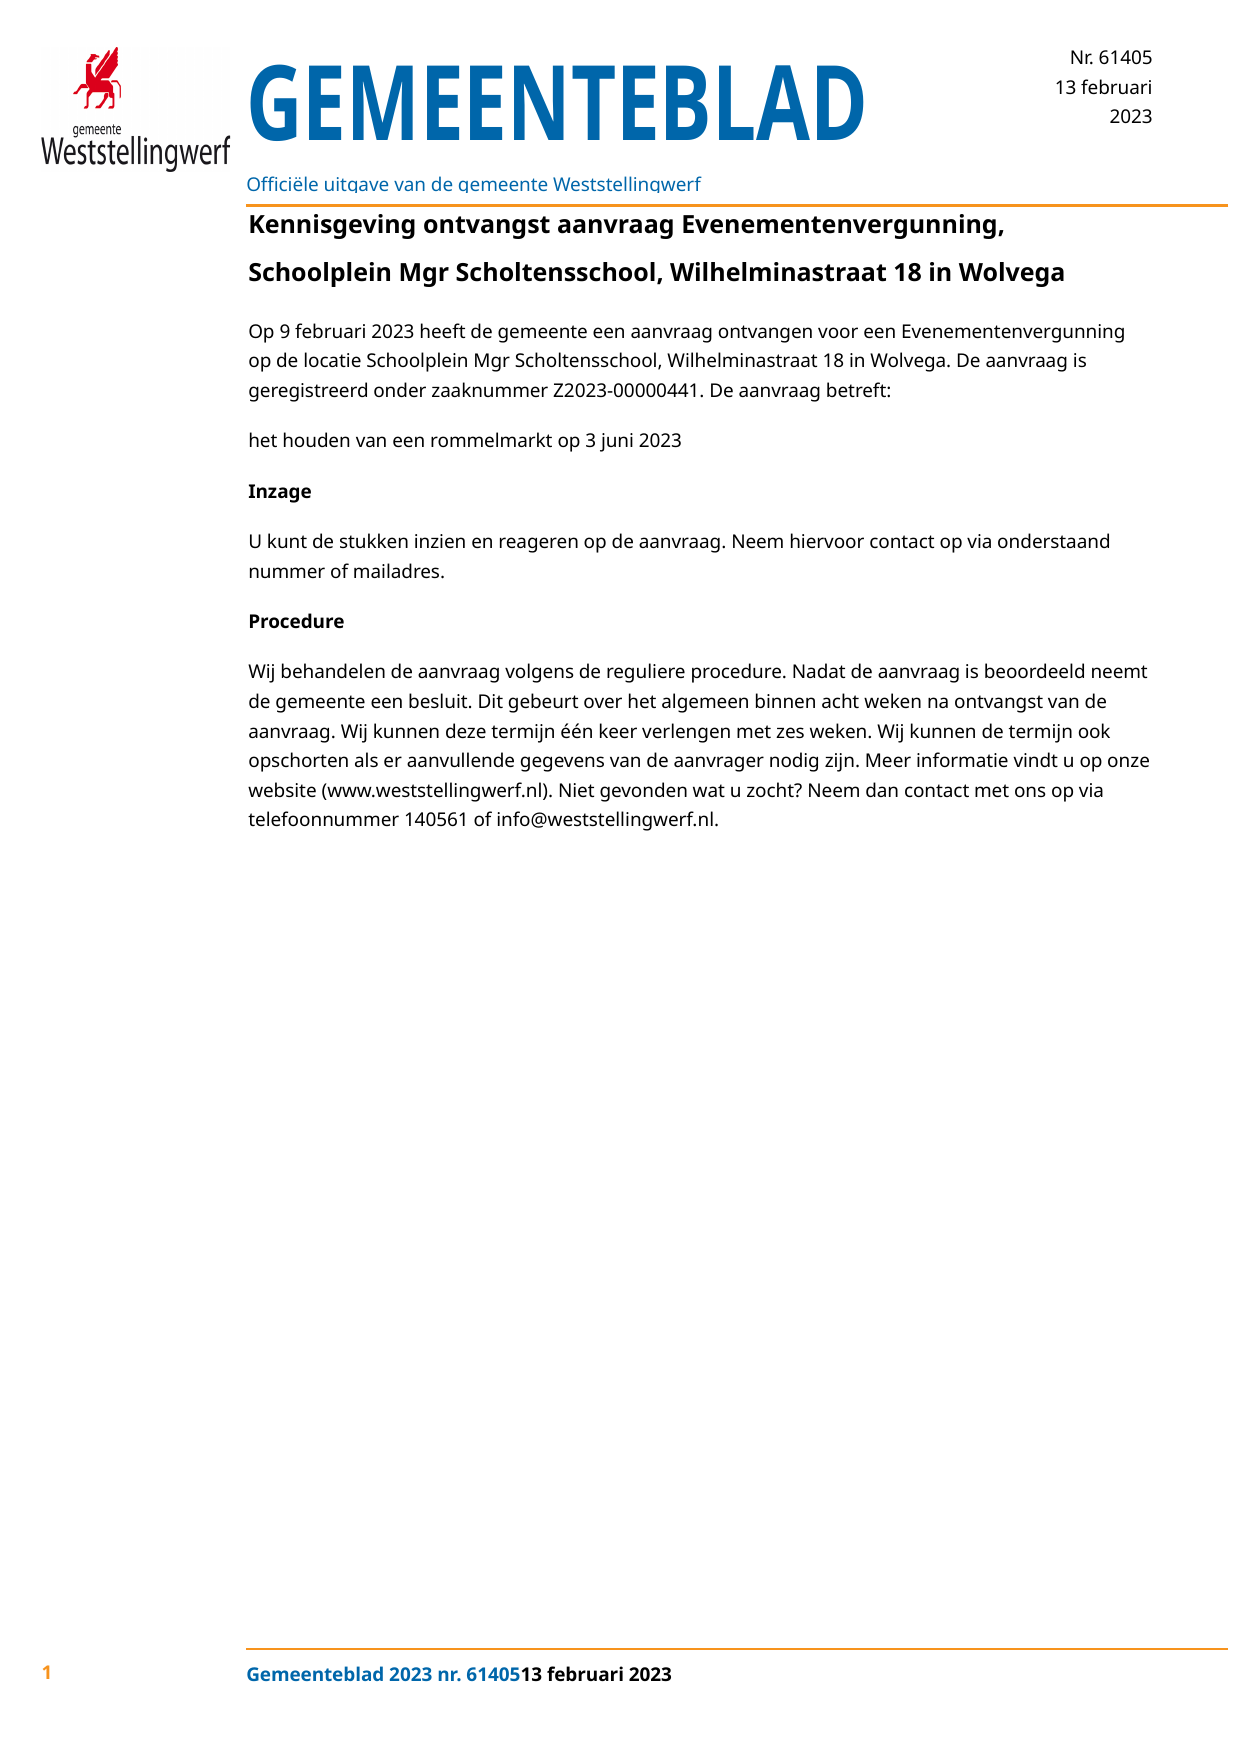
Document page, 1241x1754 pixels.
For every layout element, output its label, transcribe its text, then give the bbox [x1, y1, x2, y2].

picture [41, 47, 231, 172]
text Procedure [248, 608, 1152, 634]
text Kennisgeving ontvangst aanvraag Evenementenvergunning, Schoolplein Mgr Scholtensschool, Wilhelminastraat 18 in Wolvega [248, 207, 1152, 288]
text Wij behandelen de aanvraag volgens de reguliere procedure. Nadat de aanvraag is beoordeeld neemt de gemeente een besluit. Dit gebeurt over het algemeen binnen acht weken na ontvangst van de aanvraag. Wij kunnen deze termijn één keer verlengen met zes weken. Wij kunnen de termijn ook opschorten als er aanvullende gegevens van de aanvrager nodig zijn. Meer informatie vindt u op onze website (www.weststellingwerf.nl). Niet gevonden wat u zocht? Neem dan contact met ons op via telefoonnummer 140561 of info@weststellingwerf.nl. [248, 659, 1152, 832]
text U kunt de stukken inzien en reageren op de aanvraag. Neem hiervoor contact op via onderstaand nummer of mailadres. [248, 528, 1152, 584]
text het houden van een rommelmarkt op 3 juni 2023 [248, 427, 1152, 453]
text Op 9 februari 2023 heeft de gemeente een aanvraag ontvangen voor een Evenementenvergunning op de locatie Schoolplein Mgr Scholtensschool, Wilhelminastraat 18 in Wolvega. De aanvraag is geregistreerd onder zaaknummer Z2023-00000441. De aanvraag betreft: [248, 318, 1152, 403]
text Inzage [248, 478, 1152, 504]
